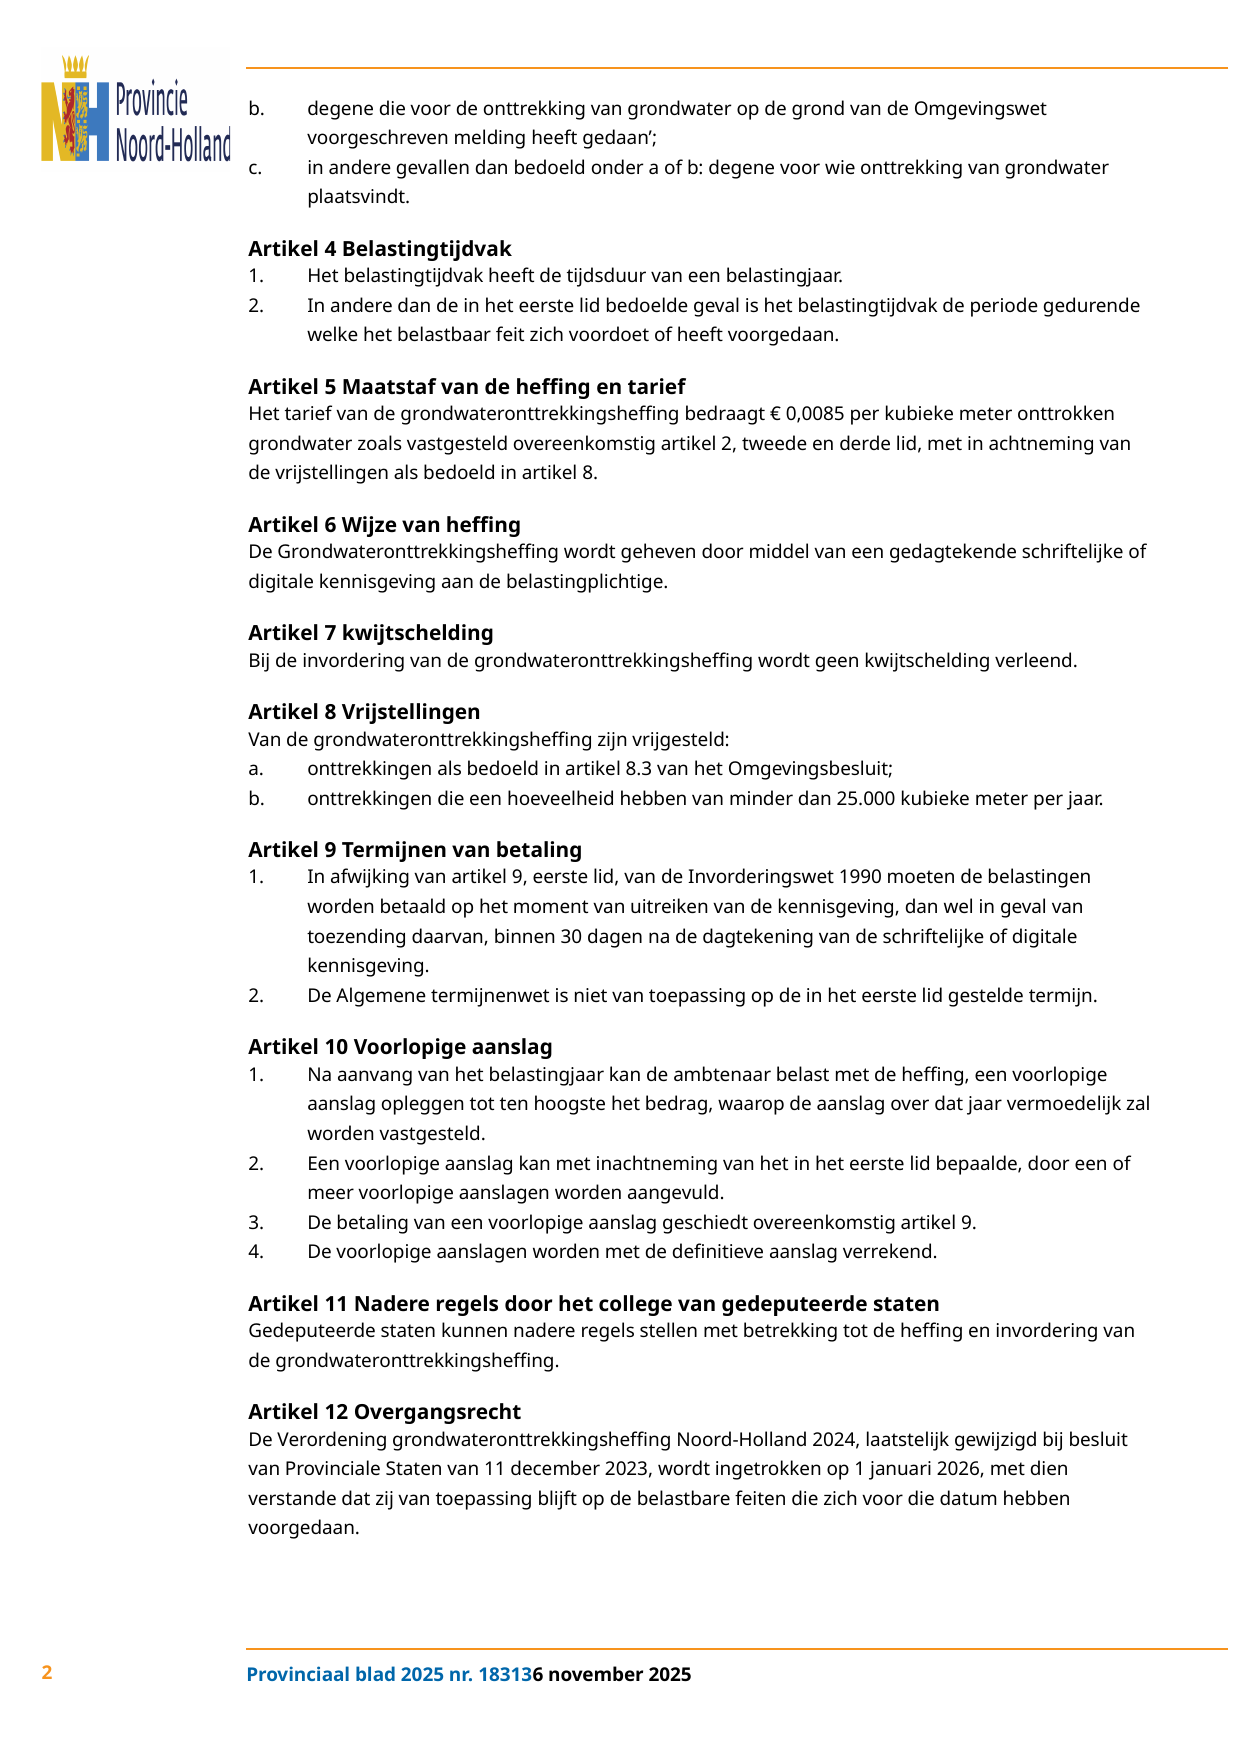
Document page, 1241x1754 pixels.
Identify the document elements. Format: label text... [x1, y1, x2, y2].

list De voorlopige aanslagen worden met de definitieve aanslag verrekend. [248, 1238, 1152, 1264]
text Gedeputeerde staten kunnen nadere regels stellen met betrekking tot de heffing en invordering van de grondwateronttrekkingsheffing. [248, 1317, 1152, 1373]
text Artikel 12 Overgangsrecht [248, 1397, 1152, 1426]
text Artikel 8 Vrijstellingen [248, 697, 1152, 726]
list In afwijking van artikel 9, eerste lid, van de Invorderingswet 1990 moeten de belastingen worden betaald op het moment van uitreiken van de kennisgeving, dan wel in geval van toezending daarvan, binnen 30 dagen na de dagtekening van de schriftelijke of digitale kennisgeving. [248, 864, 1152, 978]
text Artikel 4 Belastingtijdvak [248, 234, 1152, 262]
text De Verordening grondwateronttrekkingsheffing Noord-Holland 2024, laatstelijk gewijzigd bij besluit van Provinciale Staten van 11 december 2023, wordt ingetrokken op 1 januari 2026, met dien verstande dat zij van toepassing blijft op de belastbare feiten die zich voor die datum hebben voorgedaan. [248, 1426, 1152, 1540]
list Na aanvang van het belastingjaar kan de ambtenaar belast met de heffing, een voorlopige aanslag opleggen tot ten hoogste het bedrag, waarop de aanslag over dat jaar vermoedelijk zal worden vastgesteld. [248, 1061, 1152, 1146]
text Bij de invordering van de grondwateronttrekkingsheffing wordt geen kwijtschelding verleend. [248, 647, 1152, 673]
list In andere dan de in het eerste lid bedoelde geval is het belastingtijdvak de periode gedurende welke het belastbaar feit zich voordoet of heeft voorgedaan. [248, 292, 1152, 347]
list in andere gevallen dan bedoeld onder a of b: degene voor wie onttrekking van grondwater plaatsvindt. [248, 154, 1152, 209]
list De Algemene termijnenwet is niet van toepassing op de in het eerste lid gestelde termijn. [248, 982, 1152, 1008]
list Een voorlopige aanslag kan met inachtneming van het in het eerste lid bepaalde, door een of meer voorlopige aanslagen worden aangevuld. [248, 1150, 1152, 1205]
picture [41, 47, 231, 172]
text Artikel 9 Termijnen van betaling [248, 835, 1152, 864]
text Artikel 7 kwijtschelding [248, 618, 1152, 647]
text Het tarief van de grondwateronttrekkingsheffing bedraagt € 0,0085 per kubieke meter onttrokken grondwater zoals vastgesteld overeenkomstig artikel 2, tweede en derde lid, met in achtneming van de vrijstellingen als bedoeld in artikel 8. [248, 400, 1152, 485]
text Artikel 5 Maatstaf van de heffing en tarief [248, 372, 1152, 400]
list degene die voor de onttrekking van grondwater op de grond van de Omgevingswet voorgeschreven melding heeft gedaan’; [248, 95, 1152, 150]
text Artikel 11 Nadere regels door het college van gedeputeerde staten [248, 1289, 1152, 1317]
text Artikel 10 Voorlopige aanslag [248, 1032, 1152, 1061]
text De Grondwateronttrekkingsheffing wordt geheven door middel van een gedagtekende schriftelijke of digitale kennisgeving aan de belastingplichtige. [248, 538, 1152, 594]
text Van de grondwateronttrekkingsheffing zijn vrijgesteld: [248, 726, 1152, 751]
text Artikel 6 Wijze van heffing [248, 510, 1152, 538]
list Het belastingtijdvak heeft de tijdsduur van een belastingjaar. [248, 262, 1152, 288]
list De betaling van een voorlopige aanslag geschiedt overeenkomstig artikel 9. [248, 1209, 1152, 1234]
list onttrekkingen die een hoeveelheid hebben van minder dan 25.000 kubieke meter per jaar. [248, 785, 1152, 811]
list onttrekkingen als bedoeld in artikel 8.3 van het Omgevingsbesluit; [248, 755, 1152, 781]
